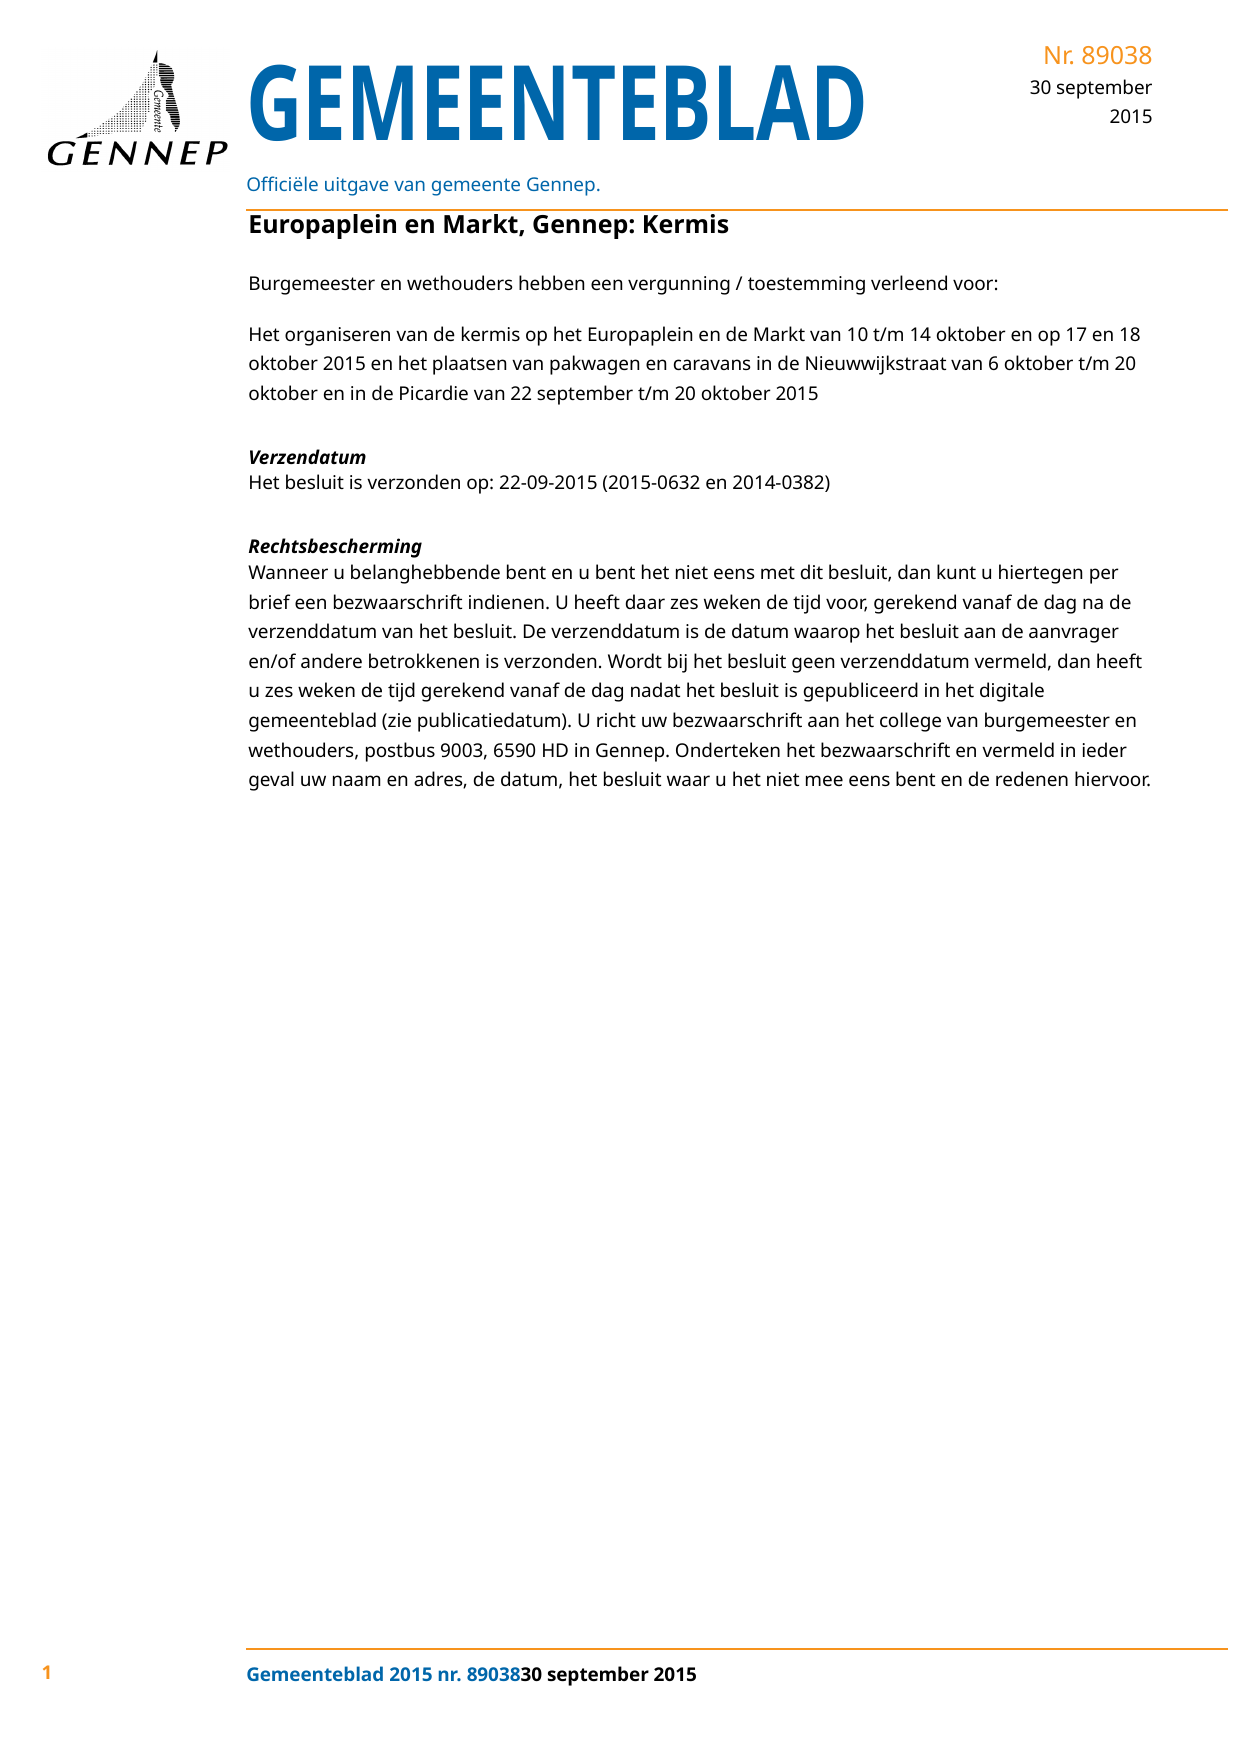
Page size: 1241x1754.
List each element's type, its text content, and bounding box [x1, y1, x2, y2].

text Europaplein en Markt, Gennep: Kermis [248, 211, 1152, 241]
text Rechtsbescherming [248, 533, 1152, 559]
text Verzendatum [248, 444, 1152, 469]
text Burgemeester en wethouders hebben een vergunning / toestemming verleend voor: [248, 270, 1152, 296]
picture [41, 47, 231, 172]
text Het besluit is verzonden op: 22-09-2015 (2015-0632 en 2014-0382) [248, 469, 1152, 495]
text Wanneer u belanghebbende bent en u bent het niet eens met dit besluit, dan kunt u hiertegen per brief een bezwaarschrift indienen. U heeft daar zes weken de tijd voor, gerekend vanaf de dag na de verzenddatum van het besluit. De verzenddatum is de datum waarop het besluit aan de aanvrager en/of andere betrokkenen is verzonden. Wordt bij het besluit geen verzenddatum vermeld, dan heeft u zes weken de tijd gerekend vanaf de dag nadat het besluit is gepubliceerd in het digitale gemeenteblad (zie publicatiedatum). U richt uw bezwaarschrift aan het college van burgemeester en wethouders, postbus 9003, 6590 HD in Gennep. Onderteken het bezwaarschrift en vermeld in ieder geval uw naam en adres, de datum, het besluit waar u het niet mee eens bent en de redenen hiervoor. [248, 559, 1152, 792]
text Het organiseren van de kermis op het Europaplein en de Markt van 10 t/m 14 oktober en op 17 en 18 oktober 2015 en het plaatsen van pakwagen en caravans in de Nieuwwijkstraat van 6 oktober t/m 20 oktober en in de Picardie van 22 september t/m 20 oktober 2015 [248, 321, 1152, 406]
